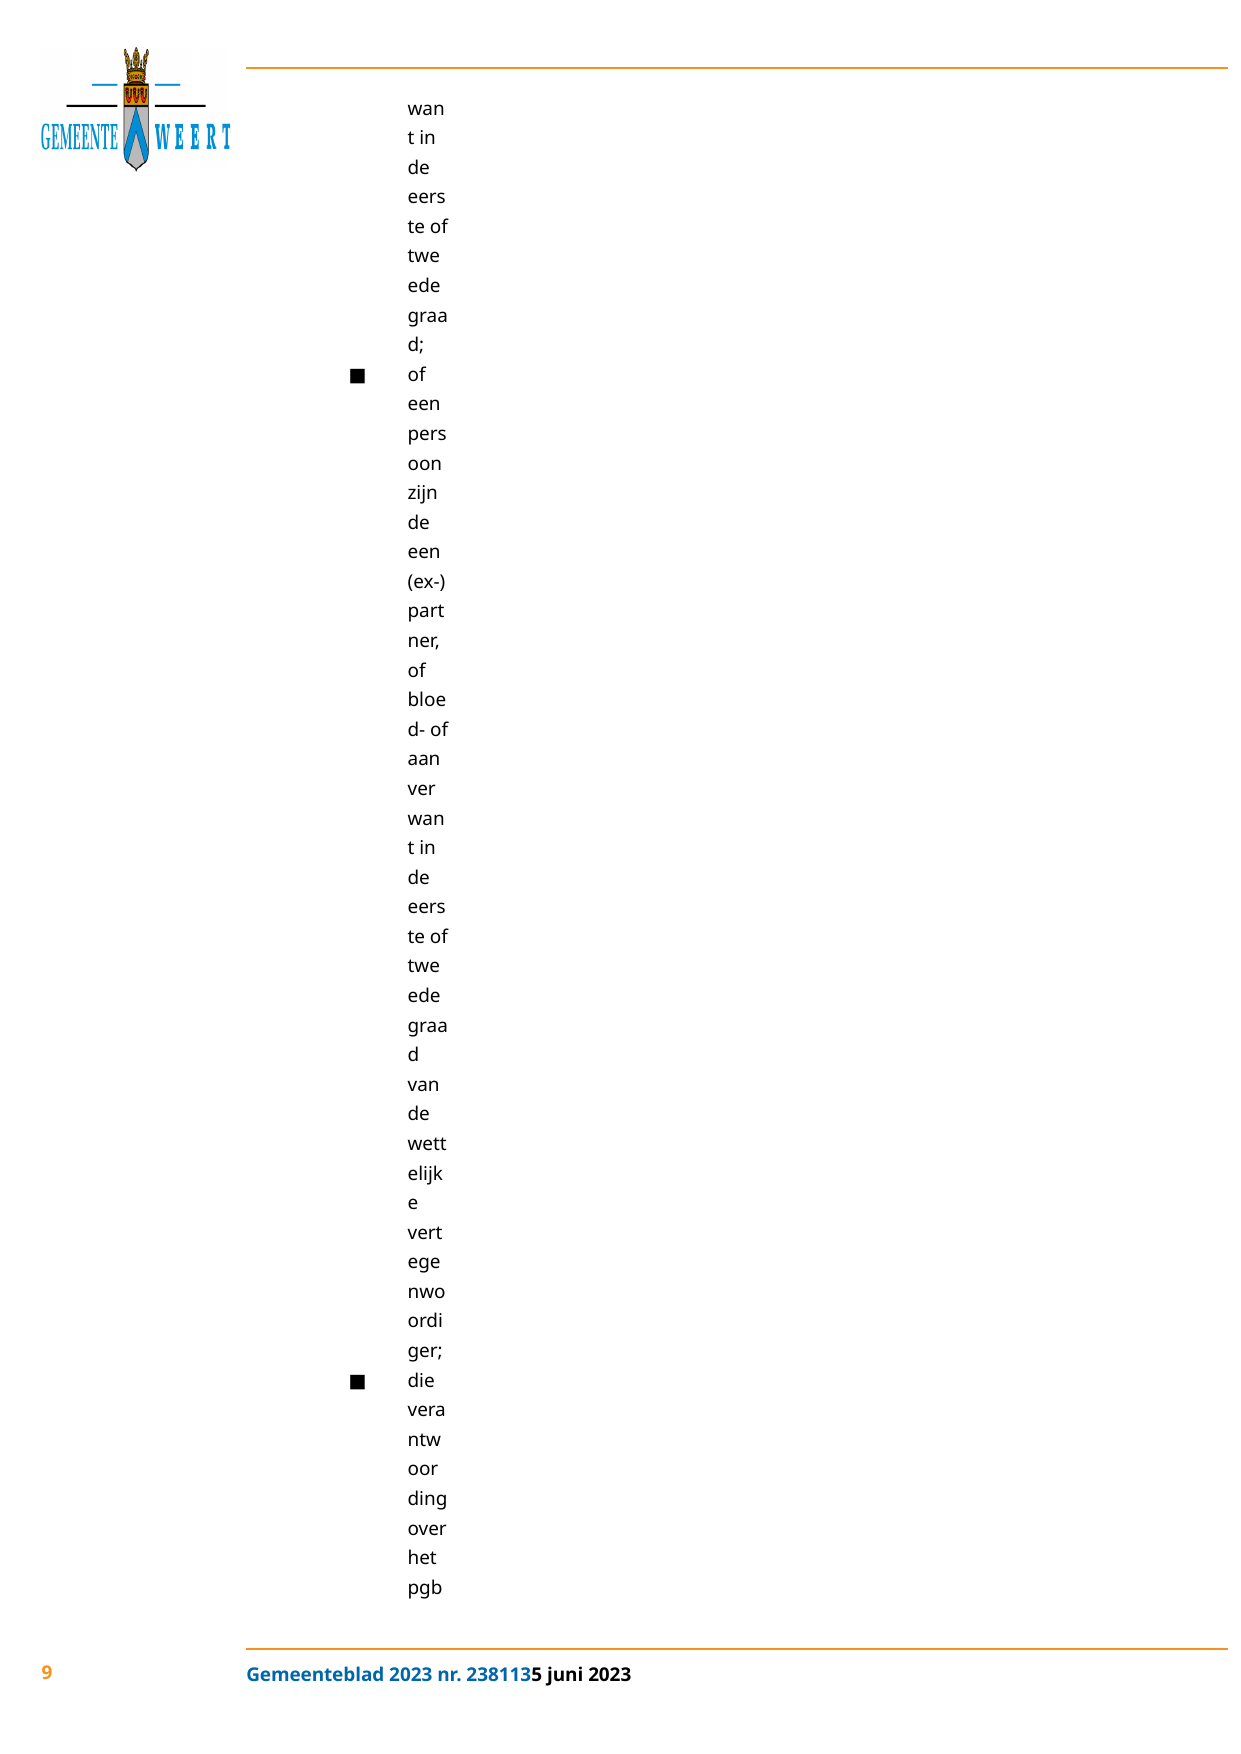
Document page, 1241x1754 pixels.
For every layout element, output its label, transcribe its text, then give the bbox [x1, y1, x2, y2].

picture [41, 47, 231, 172]
table_cell [850, 95, 951, 1600]
table_cell [650, 95, 750, 1600]
table_cell [1051, 95, 1152, 1600]
table_cell [951, 95, 1051, 1600]
table_cell [750, 95, 850, 1600]
table_cell [549, 95, 649, 1600]
table_cell [248, 95, 348, 1600]
table_cell [449, 95, 549, 1600]
table_cell want in de eerste of tweede graad; of een persoon zijnde een (ex-)partner, of bloed- of aanverwant in de eerste of tweede graad van de wettelijke vertegenwoordiger; die verantwoording over het pgb [348, 95, 449, 1600]
